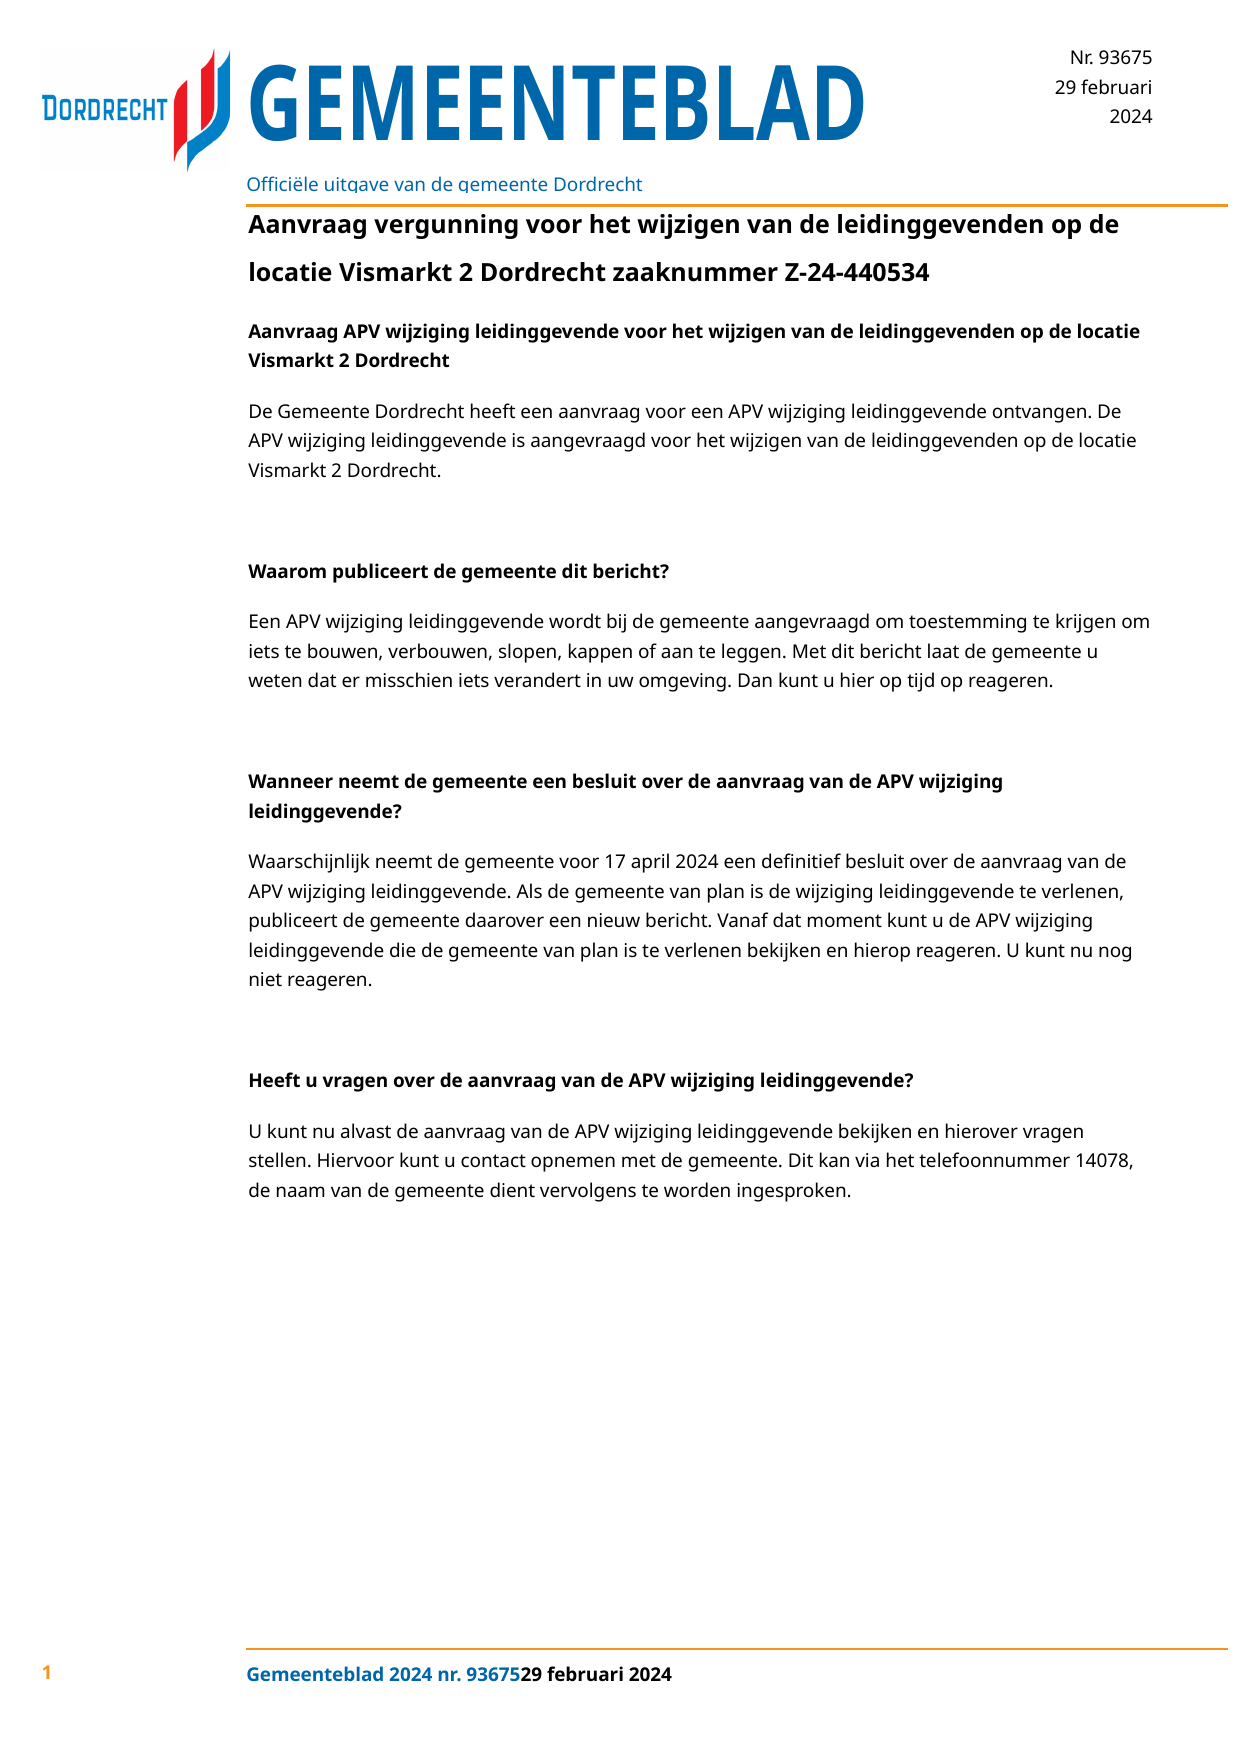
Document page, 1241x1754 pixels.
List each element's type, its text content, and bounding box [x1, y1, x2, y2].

text Aanvraag vergunning voor het wijzigen van de leidinggevenden op de locatie Vismarkt 2 Dordrecht zaaknummer Z-24-440534 [248, 207, 1152, 288]
picture [41, 47, 231, 172]
text Waarom publiceert de gemeente dit bericht? [248, 558, 1152, 584]
text De Gemeente Dordrecht heeft een aanvraag voor een APV wijziging leidinggevende ontvangen. De APV wijziging leidinggevende is aangevraagd voor het wijzigen van de leidinggevenden op de locatie Vismarkt 2 Dordrecht. [248, 398, 1152, 483]
text Heeft u vragen over de aanvraag van de APV wijziging leidinggevende? [248, 1067, 1152, 1093]
text Een APV wijziging leidinggevende wordt bij de gemeente aangevraagd om toestemming te krijgen om iets te bouwen, verbouwen, slopen, kappen of aan te leggen. Met dit bericht laat de gemeente u weten dat er misschien iets verandert in uw omgeving. Dan kunt u hier op tijd op reageren. [248, 608, 1152, 693]
text Waarschijnlijk neemt de gemeente voor 17 april 2024 een definitief besluit over de aanvraag van de APV wijziging leidinggevende. Als de gemeente van plan is de wijziging leidinggevende te verlenen, publiceert de gemeente daarover een nieuw bericht. Vanaf dat moment kunt u de APV wijziging leidinggevende die de gemeente van plan is te verlenen bekijken en hierop reageren. U kunt nu nog niet reageren. [248, 848, 1152, 992]
text Wanneer neemt de gemeente een besluit over de aanvraag van de APV wijziging leidinggevende? [248, 768, 1152, 824]
text U kunt nu alvast de aanvraag van de APV wijziging leidinggevende bekijken en hierover vragen stellen. Hiervoor kunt u contact opnemen met de gemeente. Dit kan via het telefoonnummer 14078, de naam van de gemeente dient vervolgens te worden ingesproken. [248, 1118, 1152, 1203]
text Aanvraag APV wijziging leidinggevende voor het wijzigen van de leidinggevenden op de locatie Vismarkt 2 Dordrecht [248, 318, 1152, 373]
